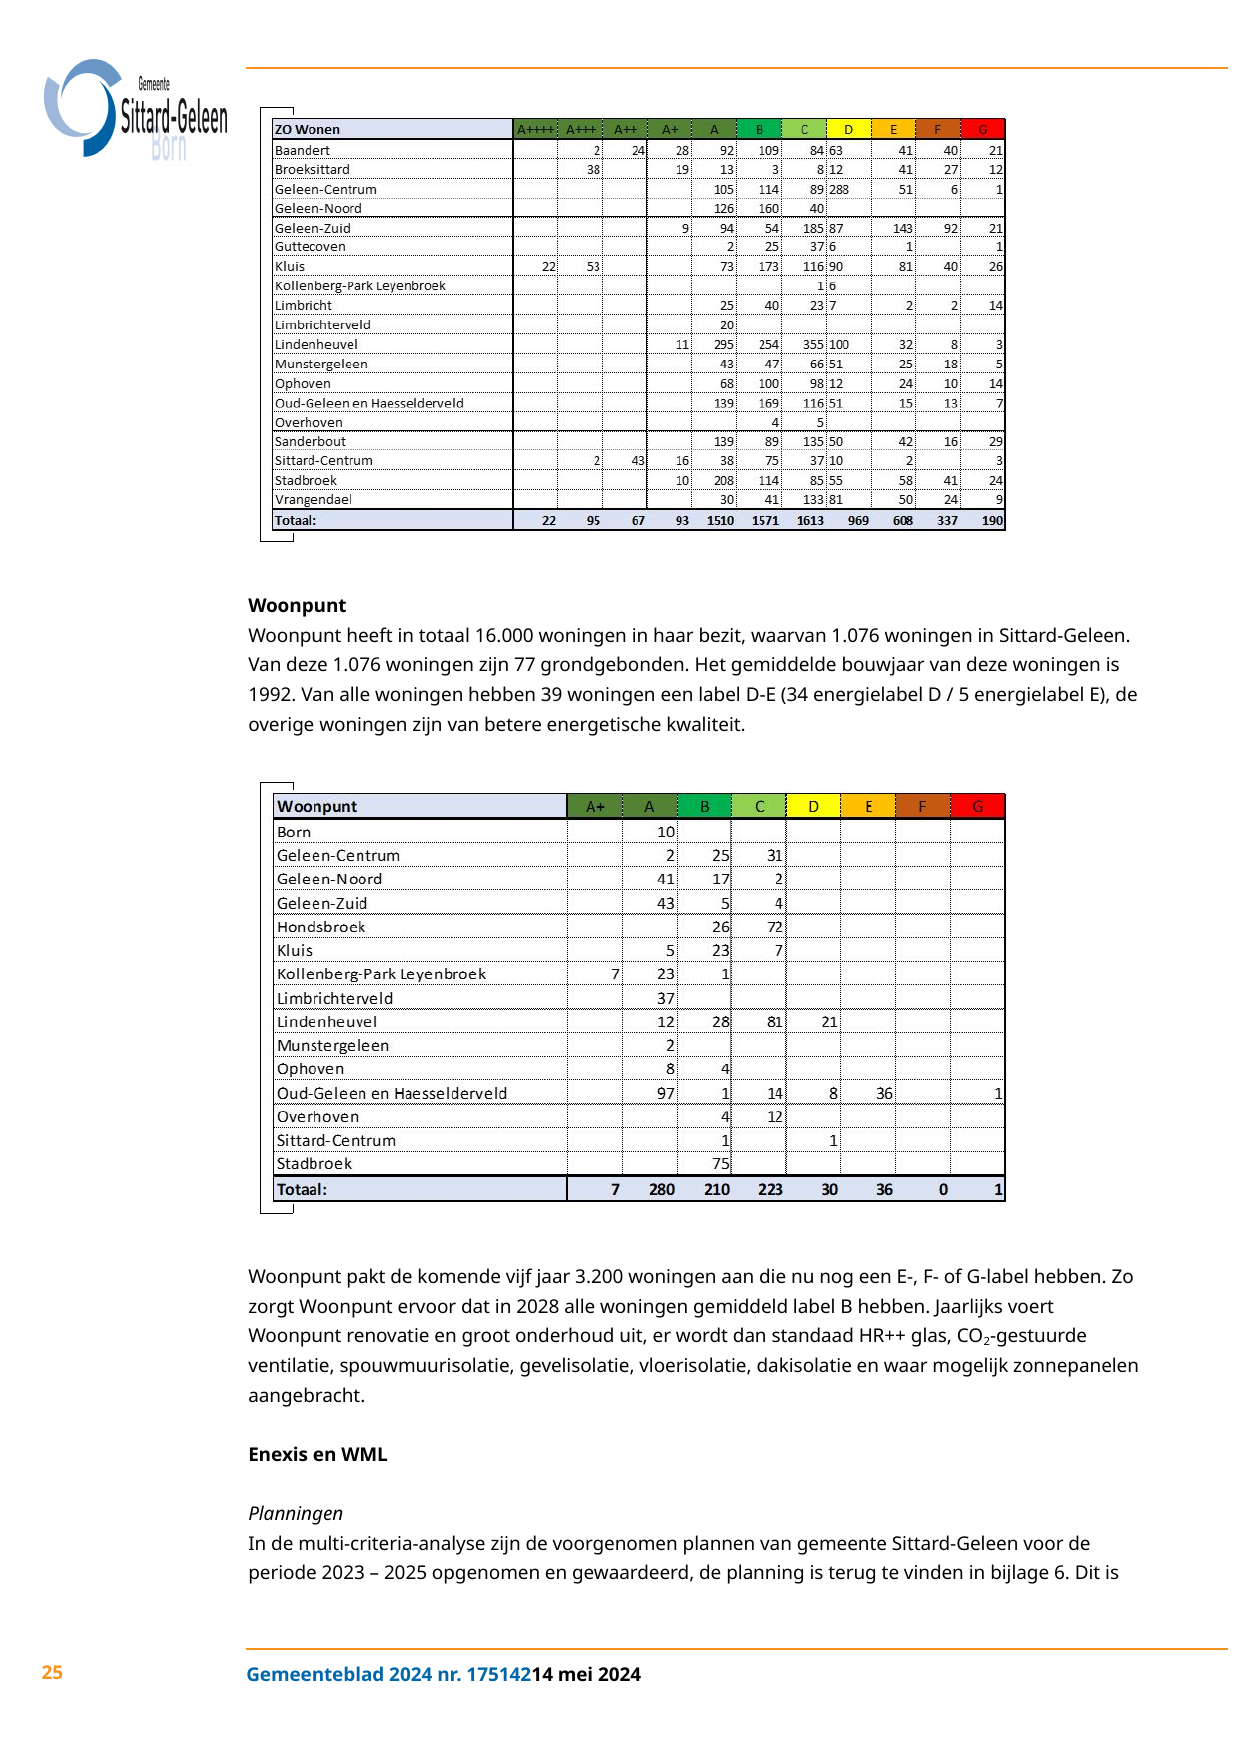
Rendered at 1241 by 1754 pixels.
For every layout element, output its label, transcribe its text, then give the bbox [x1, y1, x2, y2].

text Woonpunt heeft in totaal 16.000 woningen in haar bezit, waarvan 1.076 woningen in Sittard-Geleen. Van deze 1.076 woningen zijn 77 grondgebonden. Het gemiddelde bouwjaar van deze woningen is 1992. Van alle woningen hebben 39 woningen een label D-E (34 energielabel D / 5 energielabel E), de overige woningen zijn van betere energetische kwaliteit. [248, 622, 1152, 737]
picture [268, 115, 1008, 533]
text In de multi-criteria-analyse zijn de voorgenomen plannen van gemeente Sittard-Geleen voor de periode 2023 – 2025 opgenomen en gewaardeerd, de planning is terug te vinden in bijlage 6. Dit is [248, 1530, 1152, 1585]
text Enexis en WML [248, 1441, 1152, 1467]
text Planningen [248, 1500, 1152, 1526]
text Woonpunt [248, 592, 1152, 618]
picture [268, 790, 1008, 1204]
text Woonpunt pakt de komende vijf jaar 3.200 woningen aan die nu nog een E-, F- of G-label hebben. Zo zorgt Woonpunt ervoor dat in 2028 alle woningen gemiddeld label B hebben. Jaarlijks voert Woonpunt renovatie en groot onderhoud uit, er wordt dan standaad HR++ glas, CO2-gestuurde ventilatie, spouwmuurisolatie, gevelisolatie, vloerisolatie, dakisolatie en waar mogelijk zonnepanelen aangebracht. [248, 1263, 1152, 1408]
picture [41, 47, 231, 172]
